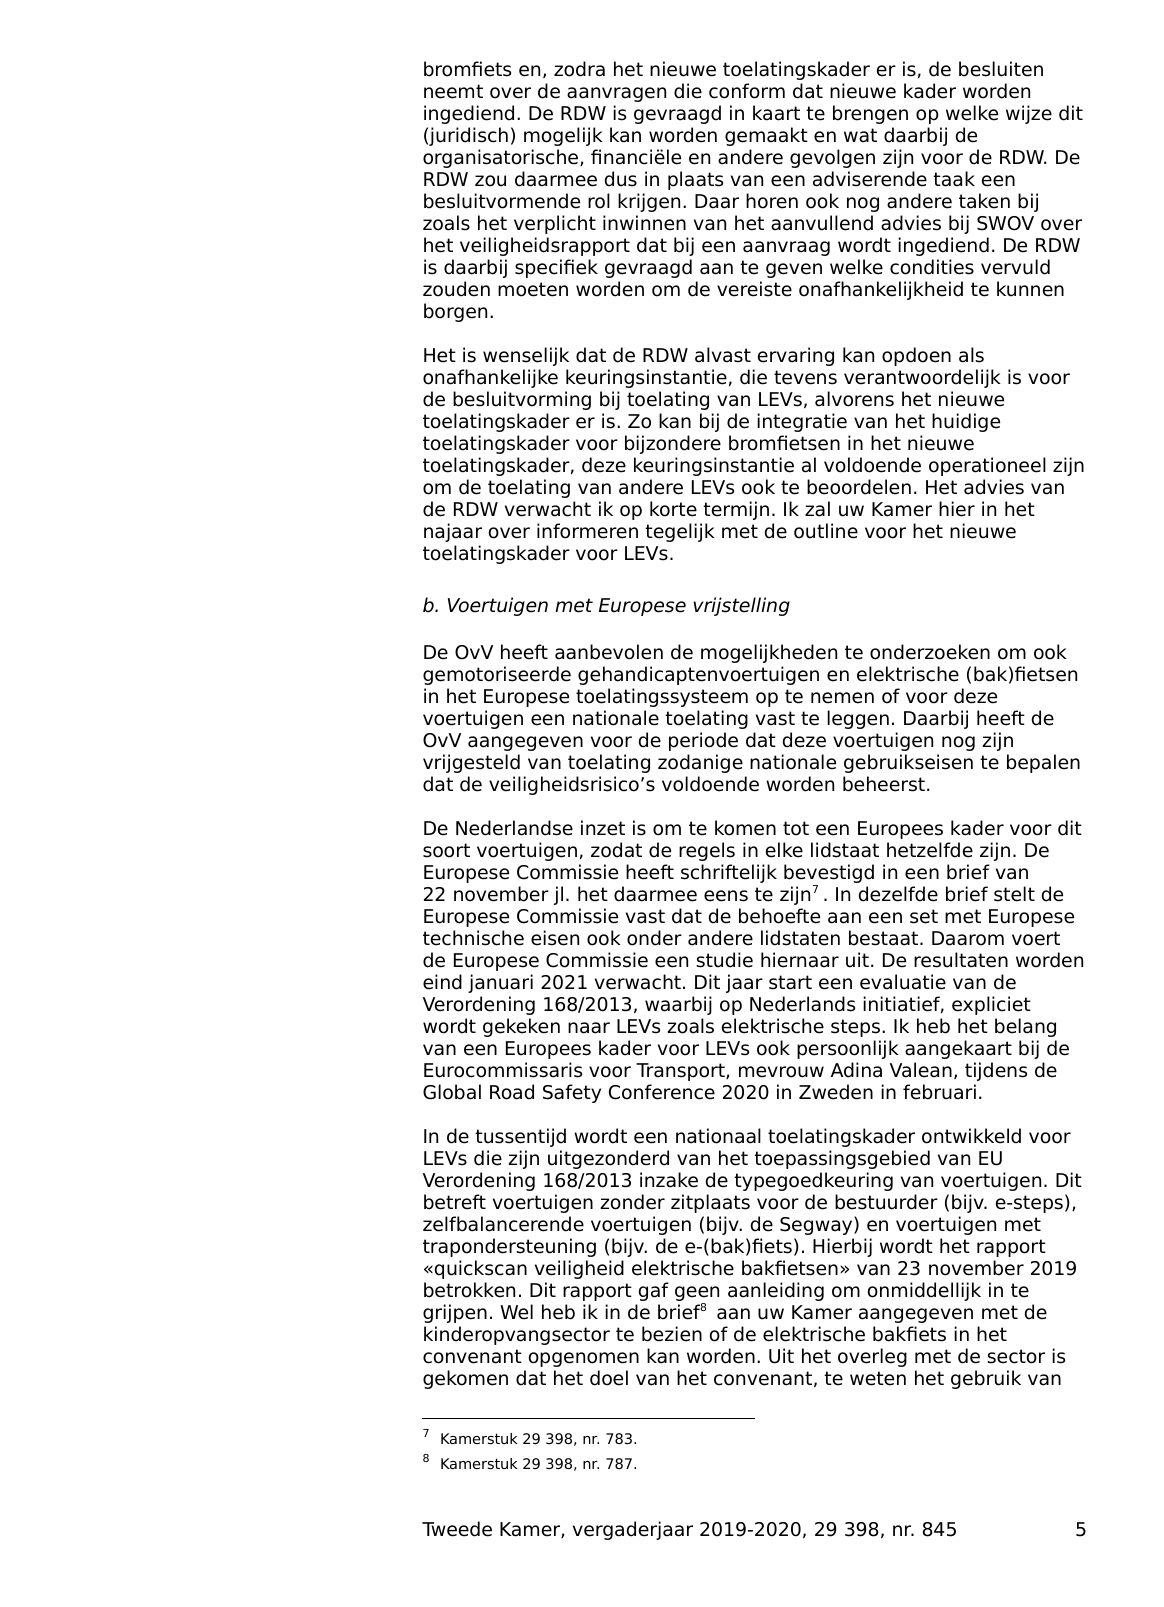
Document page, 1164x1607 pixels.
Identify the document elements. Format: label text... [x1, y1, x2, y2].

text bromfiets en, zodra het nieuwe toelatingskader er is, de besluiten neemt over de aanvragen die conform dat nieuwe kader worden ingediend. De RDW is gevraagd in kaart te brengen op welke wijze dit (juridisch) mogelijk kan worden gemaakt en wat daarbij de organisatorische, financiële en andere gevolgen zijn voor de RDW. De RDW zou daarmee dus in plaats van een adviserende taak een besluitvormende rol krijgen. Daar horen ook nog andere taken bij zoals het verplicht inwinnen van het aanvullend advies bij SWOV over het veiligheidsrapport dat bij een aanvraag wordt ingediend. De RDW is daarbij specifiek gevraagd aan te geven welke condities vervuld zouden moeten worden om de vereiste onafhankelijkheid te kunnen borgen. [422, 59, 1087, 323]
text De OvV heeft aanbevolen de mogelijkheden te onderzoeken om ook gemotoriseerde gehandicaptenvoertuigen en elektrische (bak)fietsen in het Europese toelatingssysteem op te nemen of voor deze voertuigen een nationale toelating vast te leggen. Daarbij heeft de OvV aangegeven voor de periode dat deze voertuigen nog zijn vrijgesteld van toelating zodanige nationale gebruikseisen te bepalen dat de veiligheidsrisico’s voldoende worden beheerst. [422, 642, 1087, 796]
text In de tussentijd wordt een nationaal toelatingskader ontwikkeld voor LEVs die zijn uitgezonderd van het toepassingsgebied van EU Verordening 168/2013 inzake de typegoedkeuring van voertuigen. Dit betreft voertuigen zonder zitplaats voor de bestuurder (bijv. e-steps), zelfbalancerende voertuigen (bijv. de Segway) en voertuigen met trapondersteuning (bijv. de e-(bak)fiets). Hierbij wordt het rapport «quickscan veiligheid elektrische bakfietsen» van 23 november 2019 betrokken. Dit rapport gaf geen aanleiding om onmiddellijk in te grijpen. Wel heb ik in de brief aan uw Kamer aangegeven met de kinderopvangsector te bezien of de elektrische bakfiets in het convenant opgenomen kan worden. Uit het overleg met de sector is gekomen dat het doel van het convenant, te weten het gebruik van [422, 1126, 1087, 1389]
text Kamerstuk 29 398, nr. 783. [422, 1427, 1087, 1449]
subtitle b. Voertuigen met Europese vrijstelling [422, 595, 1087, 617]
text Het is wenselijk dat de RDW alvast ervaring kan opdoen als onafhankelijke keuringsinstantie, die tevens verantwoordelijk is voor de besluitvorming bij toelating van LEVs, alvorens het nieuwe toelatingskader er is. Zo kan bij de integratie van het huidige toelatingskader voor bijzondere bromfietsen in het nieuwe toelatingskader, deze keuringsinstantie al voldoende operationeel zijn om de toelating van andere LEVs ook te beoordelen. Het advies van de RDW verwacht ik op korte termijn. Ik zal uw Kamer hier in het najaar over informeren tegelijk met de outline voor het nieuwe toelatingskader voor LEVs. [422, 345, 1087, 565]
text De Nederlandse inzet is om te komen tot een Europees kader voor dit soort voertuigen, zodat de regels in elke lidstaat hetzelfde zijn. De Europese Commissie heeft schriftelijk bevestigd in een brief van 22 november jl. het daarmee eens te zijn. In dezelfde brief stelt de Europese Commissie vast dat de behoefte aan een set met Europese technische eisen ook onder andere lidstaten bestaat. Daarom voert de Europese Commissie een studie hiernaar uit. De resultaten worden eind januari 2021 verwacht. Dit jaar start een evaluatie van de Verordening 168/2013, waarbij op Nederlands initiatief, expliciet wordt gekeken naar LEVs zoals elektrische steps. Ik heb het belang van een Europees kader voor LEVs ook persoonlijk aangekaart bij de Eurocommissaris voor Transport, mevrouw Adina Valean, tijdens de Global Road Safety Conference 2020 in Zweden in februari. [422, 818, 1087, 1103]
text Kamerstuk 29 398, nr. 787. [422, 1452, 1087, 1474]
